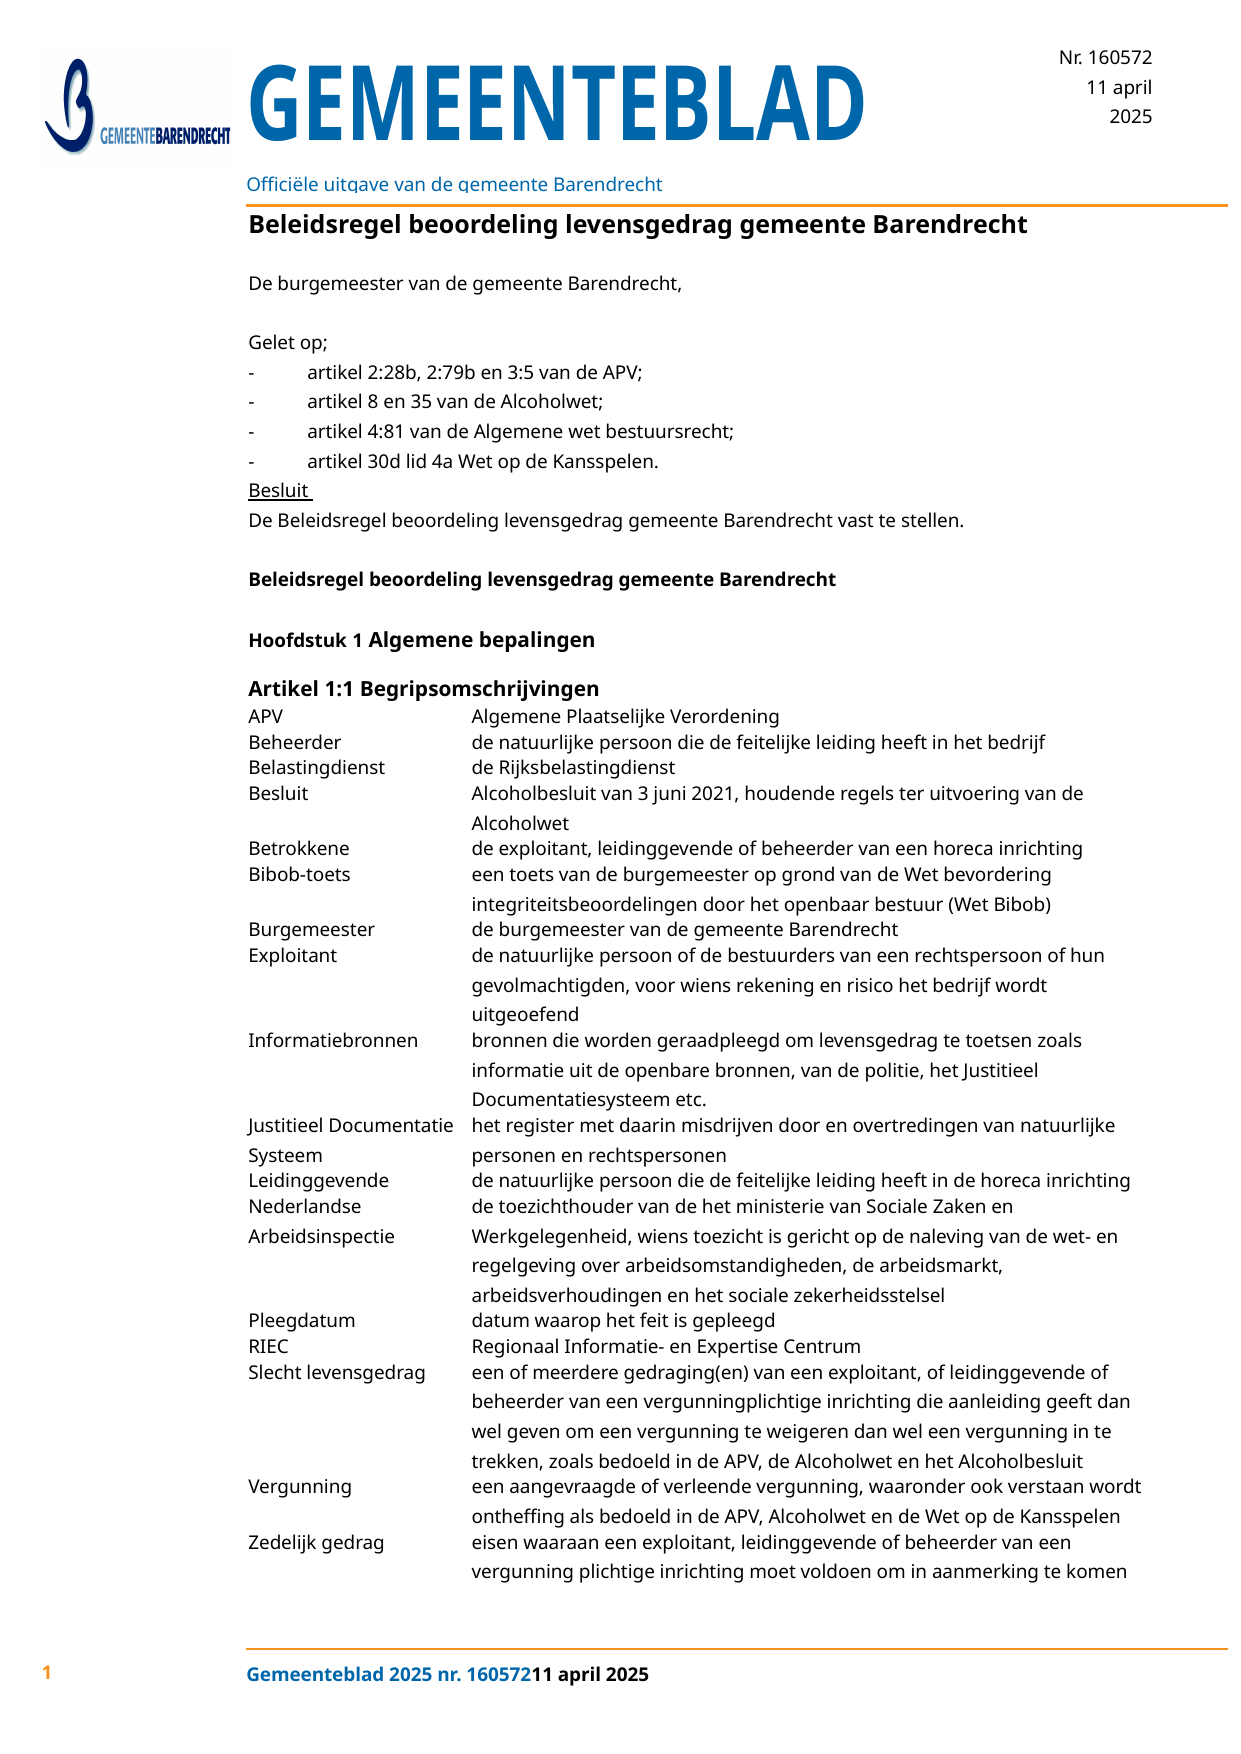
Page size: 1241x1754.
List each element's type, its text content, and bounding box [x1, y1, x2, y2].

text Besluit [248, 477, 1152, 503]
table_cell Zedelijk gedrag [248, 1529, 471, 1584]
table_cell RIEC [248, 1334, 471, 1359]
table_cell de exploitant, leidinggevende of beheerder van een horeca inrichting [471, 836, 1152, 861]
table_cell Informatiebronnen [248, 1027, 471, 1112]
table_cell Beheerder [248, 729, 471, 754]
text Beleidsregel beoordeling levensgedrag gemeente Barendrecht [248, 566, 1152, 592]
table_cell Leidinggevende [248, 1168, 471, 1193]
table_cell Besluit [248, 780, 471, 836]
table_cell bronnen die worden geraadpleegd om levensgedrag te toetsen zoals informatie uit de openbare bronnen, van de politie, het Justitieel Documentatiesysteem etc. [471, 1027, 1152, 1112]
table_cell de natuurlijke persoon die de feitelijke leiding heeft in het bedrijf [471, 729, 1152, 754]
table_cell Alcoholbesluit van 3 juni 2021, houdende regels ter uitvoering van de Alcoholwet [471, 780, 1152, 836]
table_cell Betrokkene [248, 836, 471, 861]
table_cell Exploitant [248, 943, 471, 1027]
text Gelet op; [248, 329, 1152, 355]
table_cell Regionaal Informatie- en Expertise Centrum [471, 1334, 1152, 1359]
list artikel 8 en 35 van de Alcoholwet; [248, 389, 1152, 414]
table_cell Burgemeester [248, 917, 471, 942]
table_cell Slecht levensgedrag [248, 1359, 471, 1474]
list artikel 4:81 van de Algemene wet bestuursrecht; [248, 418, 1152, 444]
table_cell de natuurlijke persoon die de feitelijke leiding heeft in de horeca inrichting [471, 1168, 1152, 1193]
table_cell Nederlandse Arbeidsinspectie [248, 1193, 471, 1308]
table_cell Belastingdienst [248, 755, 471, 780]
text De burgemeester van de gemeente Barendrecht, [248, 270, 1152, 296]
table_cell een aangevraagde of verleende vergunning, waaronder ook verstaan wordt ontheffing als bedoeld in de APV, Alcoholwet en de Wet op de Kansspelen [471, 1474, 1152, 1529]
list artikel 2:28b, 2:79b en 3:5 van de APV; [248, 359, 1152, 385]
table_cell Bibob-toets [248, 861, 471, 917]
table_cell Vergunning [248, 1474, 471, 1529]
table_cell een toets van de burgemeester op grond van de Wet bevordering integriteitsbeoordelingen door het openbaar bestuur (Wet Bibob) [471, 861, 1152, 917]
list artikel 30d lid 4a Wet op de Kansspelen. [248, 448, 1152, 473]
text Hoofdstuk 1 Algemene bepalingen [248, 625, 1152, 654]
table_cell de natuurlijke persoon of de bestuurders van een rechtspersoon of hun gevolmachtigden, voor wiens rekening en risico het bedrijf wordt uitgeoefend [471, 943, 1152, 1027]
table_cell de burgemeester van de gemeente Barendrecht [471, 917, 1152, 942]
table_cell eisen waaraan een exploitant, leidinggevende of beheerder van een vergunning plichtige inrichting moet voldoen om in aanmerking te komen [471, 1529, 1152, 1584]
text Artikel 1:1 Begripsomschrijvingen [248, 674, 1152, 703]
table_header APV [248, 703, 471, 729]
table_cell Pleegdatum [248, 1308, 471, 1333]
table_cell de toezichthouder van de het ministerie van Sociale Zaken en Werkgelegenheid, wiens toezicht is gericht op de naleving van de wet- en regelgeving over arbeidsomstandigheden, de arbeidsmarkt, arbeidsverhoudingen en het sociale zekerheidsstelsel [471, 1193, 1152, 1308]
table_header Algemene Plaatselijke Verordening [471, 703, 1152, 729]
table_cell Justitieel Documentatie Systeem [248, 1112, 471, 1167]
table_cell een of meerdere gedraging(en) van een exploitant, of leidinggevende of beheerder van een vergunningplichtige inrichting die aanleiding geeft dan wel geven om een vergunning te weigeren dan wel een vergunning in te trekken, zoals bedoeld in de APV, de Alcoholwet en het Alcoholbesluit [471, 1359, 1152, 1474]
table_cell het register met daarin misdrijven door en overtredingen van natuurlijke personen en rechtspersonen [471, 1112, 1152, 1167]
text De Beleidsregel beoordeling levensgedrag gemeente Barendrecht vast te stellen. [248, 507, 1152, 533]
table_cell datum waarop het feit is gepleegd [471, 1308, 1152, 1333]
table_cell de Rijksbelastingdienst [471, 755, 1152, 780]
text Beleidsregel beoordeling levensgedrag gemeente Barendrecht [248, 207, 1152, 241]
picture [41, 47, 231, 172]
